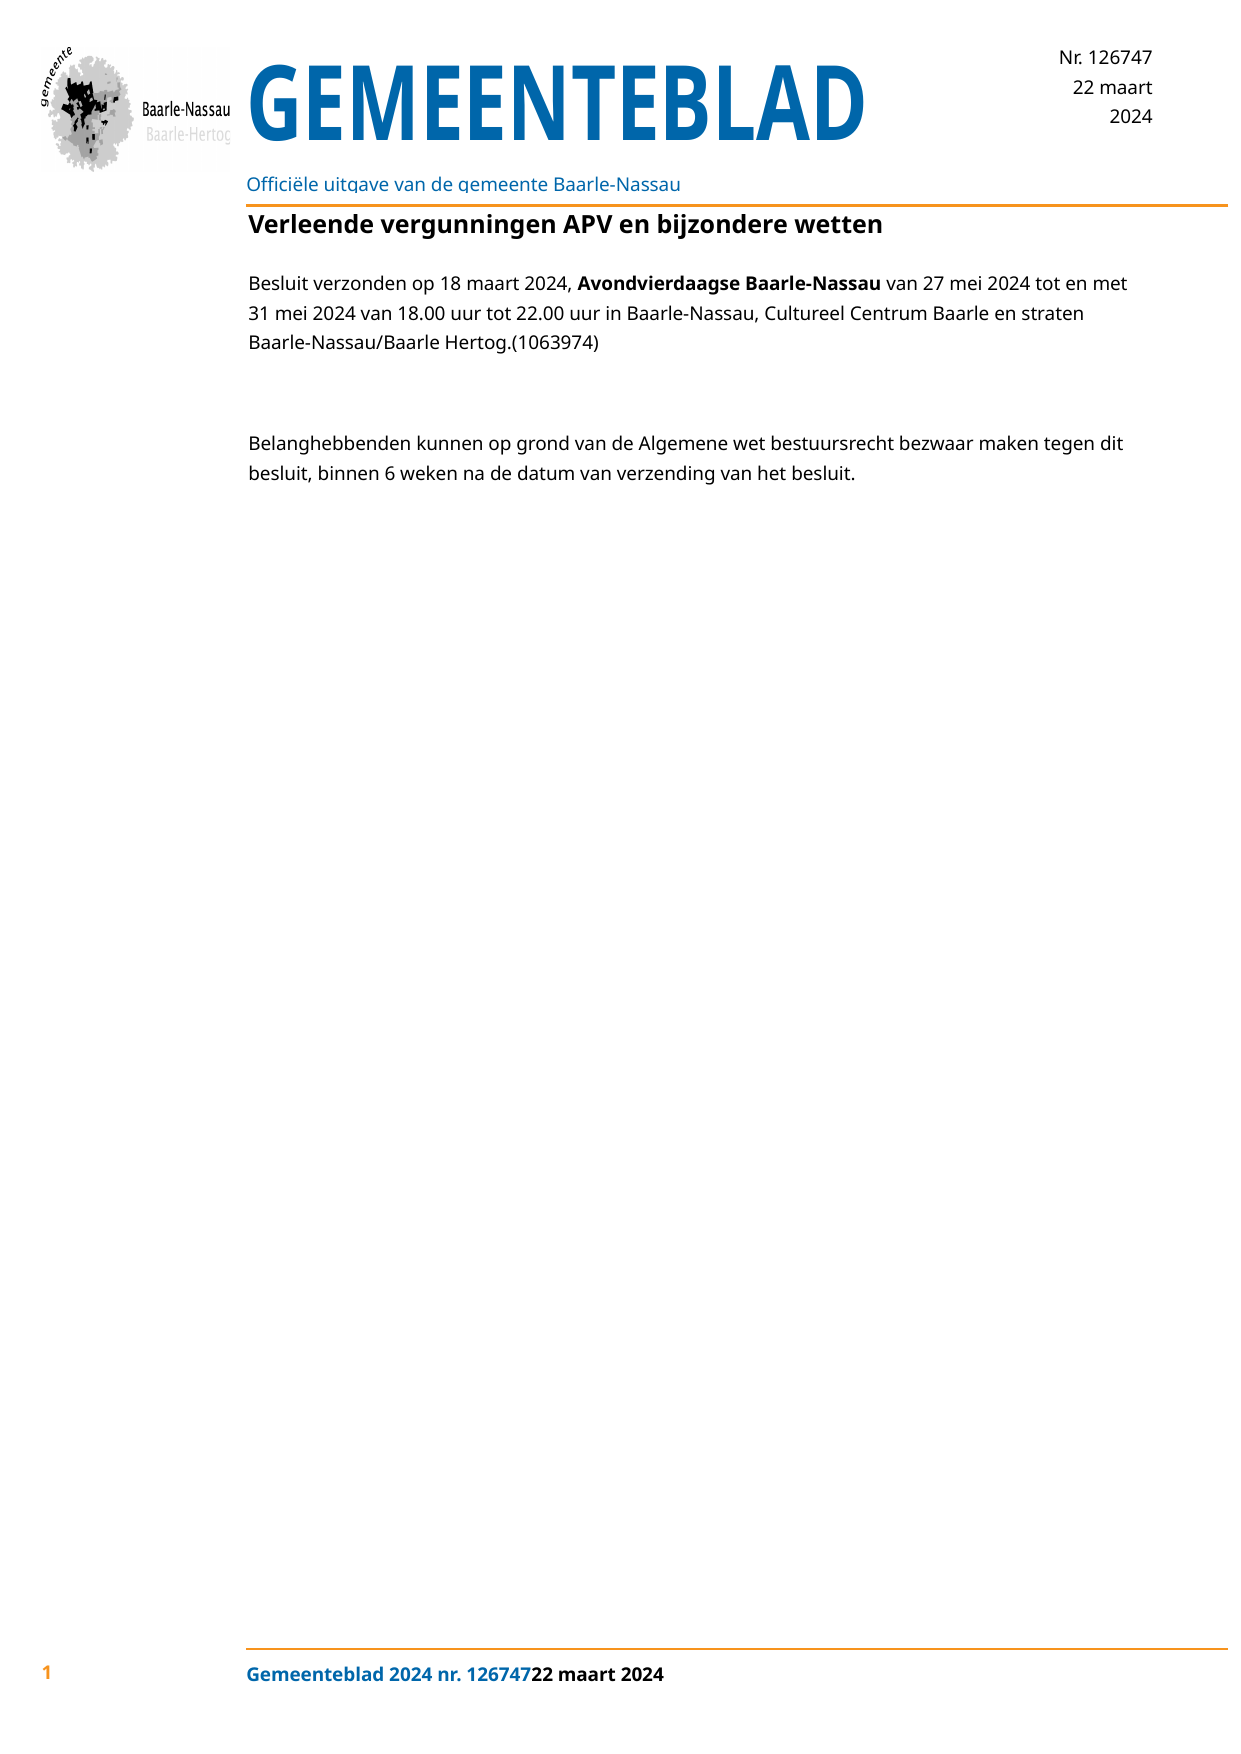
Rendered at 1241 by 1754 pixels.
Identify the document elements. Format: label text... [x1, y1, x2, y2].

text Verleende vergunningen APV en bijzondere wetten [248, 207, 1152, 241]
text Besluit verzonden op 18 maart 2024, Avondvierdaagse Baarle-Nassau van 27 mei 2024 tot en met 31 mei 2024 van 18.00 uur tot 22.00 uur in Baarle-Nassau, Cultureel Centrum Baarle en straten Baarle-Nassau/Baarle Hertog.(1063974) [248, 270, 1152, 355]
picture [41, 47, 231, 172]
text Belanghebbenden kunnen op grond van de Algemene wet bestuursrecht bezwaar maken tegen dit besluit, binnen 6 weken na de datum van verzending van het besluit. [248, 430, 1152, 486]
